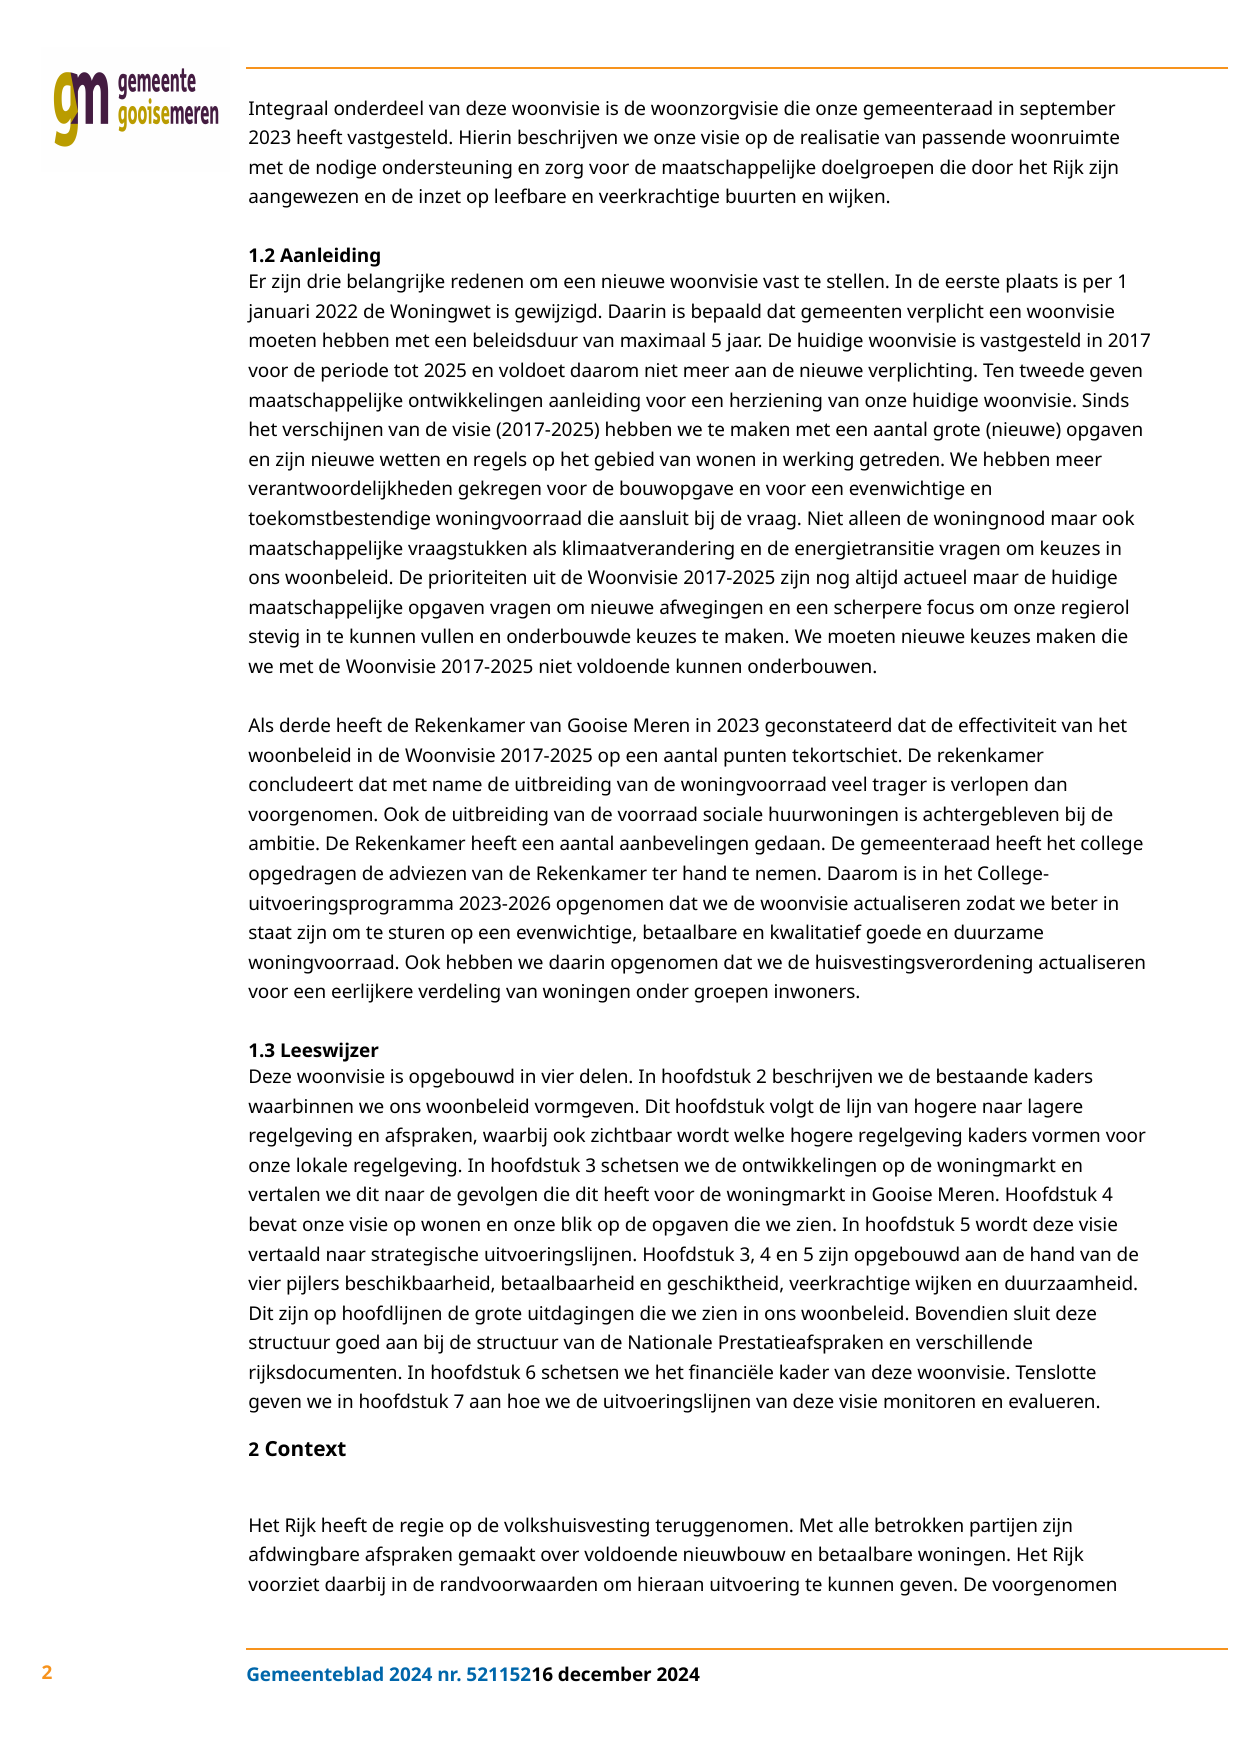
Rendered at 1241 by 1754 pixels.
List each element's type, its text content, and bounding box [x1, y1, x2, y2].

text Deze woonvisie is opgebouwd in vier delen. In hoofdstuk 2 beschrijven we de bestaande kaders waarbinnen we ons woonbeleid vormgeven. Dit hoofdstuk volgt de lijn van hogere naar lagere regelgeving en afspraken, waarbij ook zichtbaar wordt welke hogere regelgeving kaders vormen voor onze lokale regelgeving. In hoofdstuk 3 schetsen we de ontwikkelingen op de woningmarkt en vertalen we dit naar de gevolgen die dit heeft voor de woningmarkt in Gooise Meren. Hoofdstuk 4 bevat onze visie op wonen en onze blik op de opgaven die we zien. In hoofdstuk 5 wordt deze visie vertaald naar strategische uitvoeringslijnen. Hoofdstuk 3, 4 en 5 zijn opgebouwd aan de hand van de vier pijlers beschikbaarheid, betaalbaarheid en geschiktheid, veerkrachtige wijken en duurzaamheid. Dit zijn op hoofdlijnen de grote uitdagingen die we zien in ons woonbeleid. Bovendien sluit deze structuur goed aan bij de structuur van de Nationale Prestatieafspraken en verschillende rijksdocumenten. In hoofdstuk 6 schetsen we het financiële kader van deze woonvisie. Tenslotte geven we in hoofdstuk 7 aan hoe we de uitvoeringslijnen van deze visie monitoren en evalueren. [248, 1063, 1152, 1414]
text Er zijn drie belangrijke redenen om een nieuwe woonvisie vast te stellen. In de eerste plaats is per 1 januari 2022 de Woningwet is gewijzigd. Daarin is bepaald dat gemeenten verplicht een woonvisie moeten hebben met een beleidsduur van maximaal 5 jaar. De huidige woonvisie is vastgesteld in 2017 voor de periode tot 2025 en voldoet daarom niet meer aan de nieuwe verplichting. Ten tweede geven maatschappelijke ontwikkelingen aanleiding voor een herziening van onze huidige woonvisie. Sinds het verschijnen van de visie (2017-2025) hebben we te maken met een aantal grote (nieuwe) opgaven en zijn nieuwe wetten en regels op het gebied van wonen in werking getreden. We hebben meer verantwoordelijkheden gekregen voor de bouwopgave en voor een evenwichtige en toekomstbestendige woningvoorraad die aansluit bij de vraag. Niet alleen de woningnood maar ook maatschappelijke vraagstukken als klimaatverandering en de energietransitie vragen om keuzes in ons woonbeleid. De prioriteiten uit de Woonvisie 2017-2025 zijn nog altijd actueel maar de huidige maatschappelijke opgaven vragen om nieuwe afwegingen en een scherpere focus om onze regierol stevig in te kunnen vullen en onderbouwde keuzes te maken. We moeten nieuwe keuzes maken die we met de Woonvisie 2017-2025 niet voldoende kunnen onderbouwen. [248, 268, 1152, 679]
text 2 Context [248, 1434, 1152, 1463]
text 1.2 Aanleiding [248, 243, 1152, 268]
text Integraal onderdeel van deze woonvisie is de woonzorgvisie die onze gemeenteraad in september 2023 heeft vastgesteld. Hierin beschrijven we onze visie op de realisatie van passende woonruimte met de nodige ondersteuning en zorg voor de maatschappelijke doelgroepen die door het Rijk zijn aangewezen en de inzet op leefbare en veerkrachtige buurten en wijken. [248, 95, 1152, 209]
text 1.3 Leeswijzer [248, 1038, 1152, 1063]
text Als derde heeft de Rekenkamer van Gooise Meren in 2023 geconstateerd dat de effectiviteit van het woonbeleid in de Woonvisie 2017-2025 op een aantal punten tekortschiet. De rekenkamer concludeert dat met name de uitbreiding van de woningvoorraad veel trager is verlopen dan voorgenomen. Ook de uitbreiding van de voorraad sociale huurwoningen is achtergebleven bij de ambitie. De Rekenkamer heeft een aantal aanbevelingen gedaan. De gemeenteraad heeft het college opgedragen de adviezen van de Rekenkamer ter hand te nemen. Daarom is in het College-uitvoeringsprogramma 2023-2026 opgenomen dat we de woonvisie actualiseren zodat we beter in staat zijn om te sturen op een evenwichtige, betaalbare en kwalitatief goede en duurzame woningvoorraad. Ook hebben we daarin opgenomen dat we de huisvestingsverordening actualiseren voor een eerlijkere verdeling van woningen onder groepen inwoners. [248, 712, 1152, 1004]
text Het Rijk heeft de regie op de volkshuisvesting teruggenomen. Met alle betrokken partijen zijn afdwingbare afspraken gemaakt over voldoende nieuwbouw en betaalbare woningen. Het Rijk voorziet daarbij in de randvoorwaarden om hieraan uitvoering te kunnen geven. De voorgenomen [248, 1512, 1152, 1597]
picture [41, 47, 231, 172]
